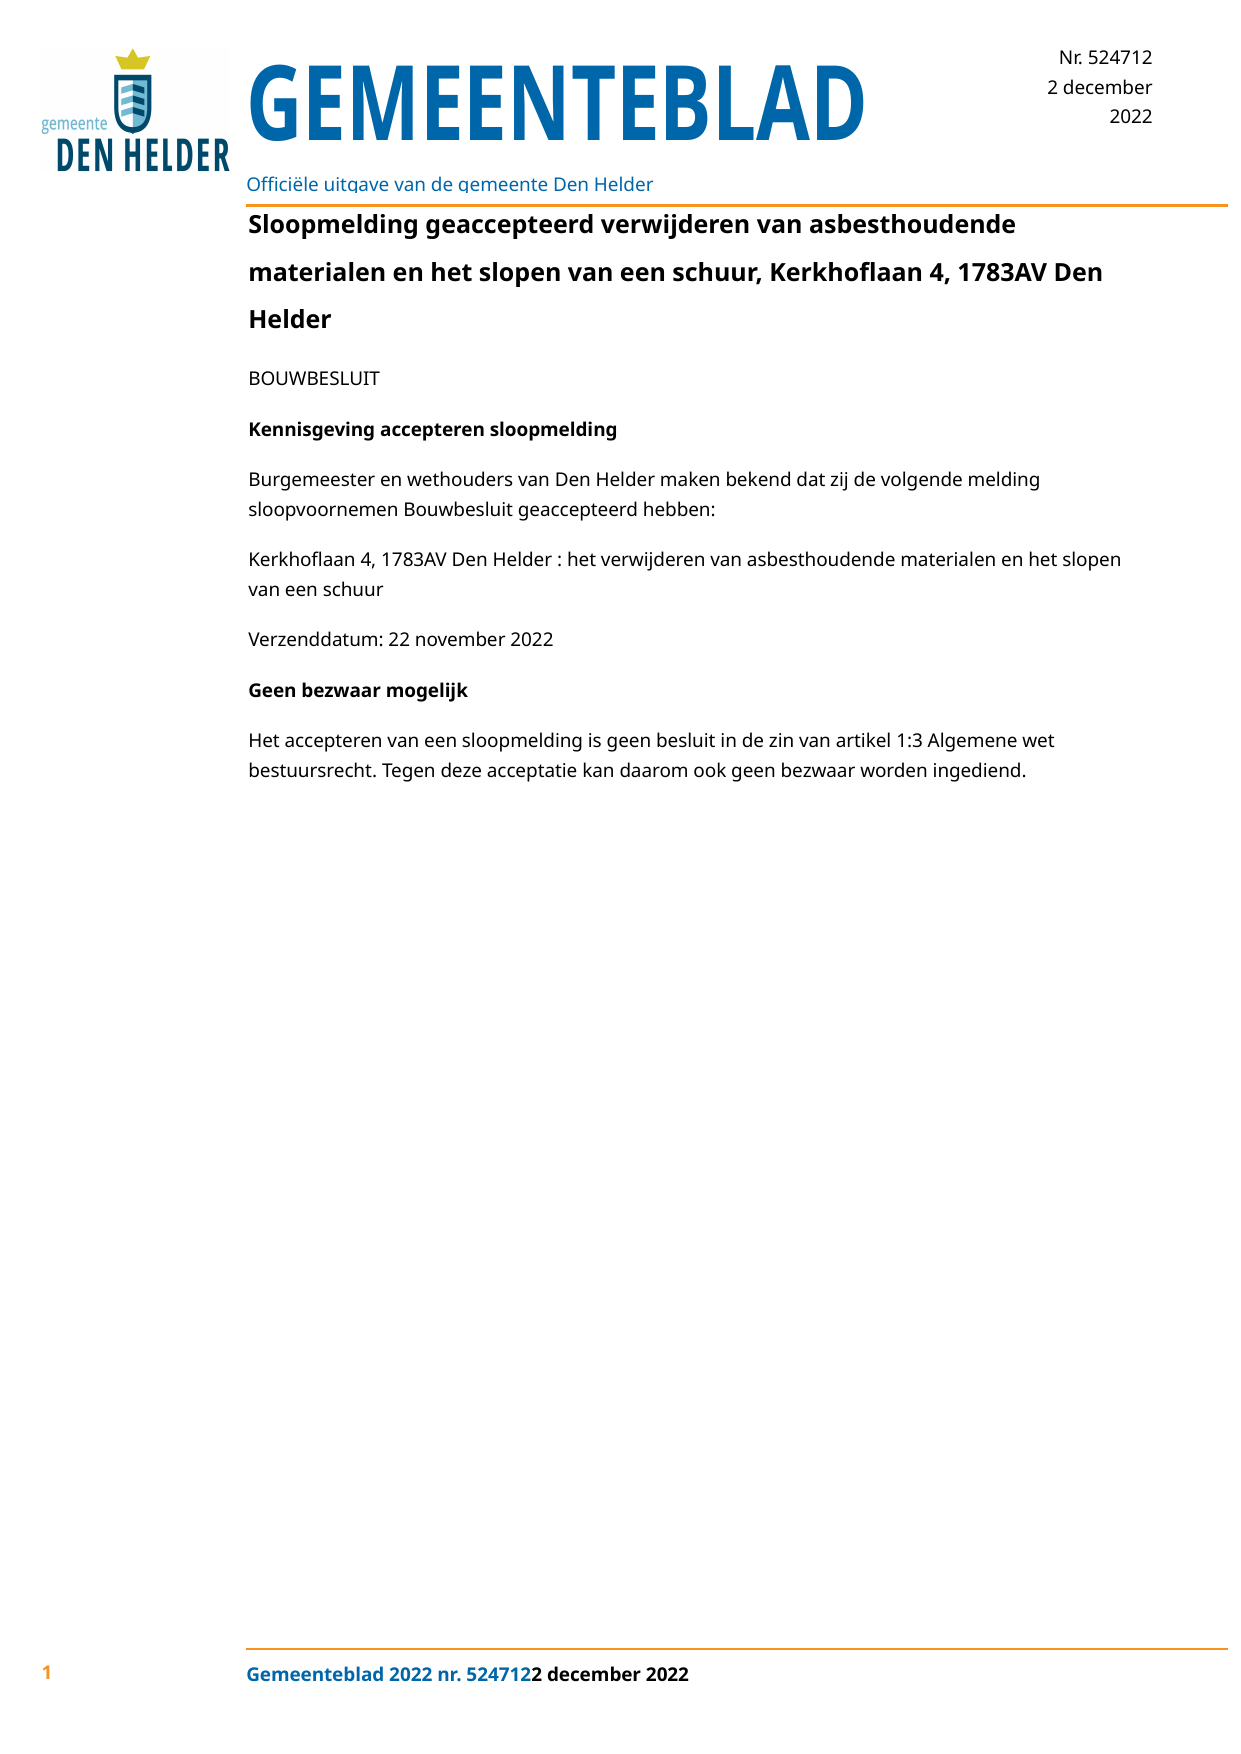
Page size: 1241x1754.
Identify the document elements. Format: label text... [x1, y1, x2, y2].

text Geen bezwaar mogelijk [248, 677, 1152, 702]
picture [63, 144, 68, 165]
text Kerkhoflaan 4, 1783AV Den Helder : het verwijderen van asbesthoudende materialen en het slopen van een schuur [248, 546, 1152, 602]
text Burgemeester en wethouders van Den Helder maken bekend dat zij de volgende melding sloopvoornemen Bouwbesluit geaccepteerd hebben: [248, 466, 1152, 522]
text Het accepteren van een sloopmelding is geen besluit in de zin van artikel 1:3 Algemene wet bestuursrecht. Tegen deze acceptatie kan daarom ook geen bezwaar worden ingediend. [248, 727, 1152, 782]
text Kennisgeving accepteren sloopmelding [248, 416, 1152, 442]
picture [41, 47, 231, 172]
picture [130, 157, 135, 172]
picture [182, 144, 187, 165]
picture [100, 154, 106, 172]
text Verzenddatum: 22 november 2022 [248, 626, 1152, 652]
picture [220, 160, 224, 172]
text BOUWBESLUIT [248, 366, 1152, 391]
text Sloopmelding geaccepteerd verwijderen van asbesthoudende materialen en het slopen van een schuur, Kerkhoflaan 4, 1783AV Den Helder [248, 207, 1152, 336]
